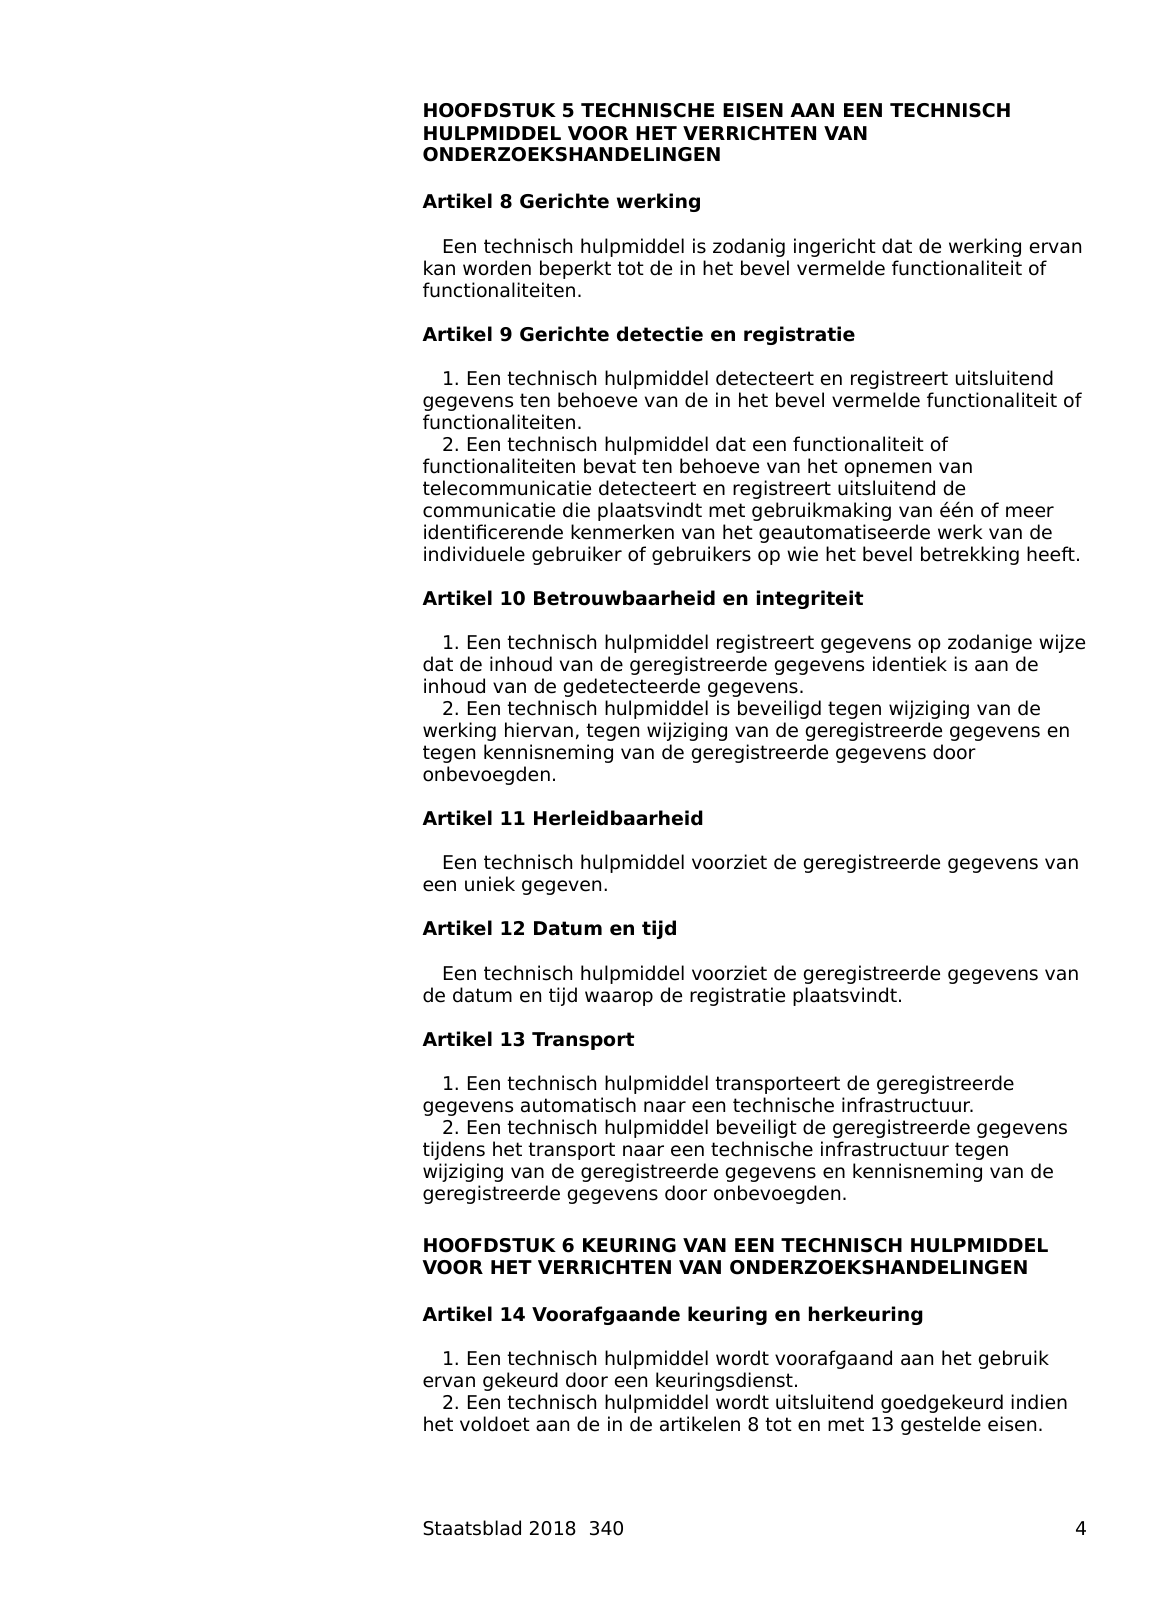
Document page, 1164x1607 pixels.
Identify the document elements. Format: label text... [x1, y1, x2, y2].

subtitle Artikel 9 Gerichte detectie en registratie [422, 324, 1087, 346]
text 1. Een technisch hulpmiddel registreert gegevens op zodanige wijze dat de inhoud van de geregistreerde gegevens identiek is aan de inhoud van de gedetecteerde gegevens. [422, 632, 1087, 698]
text Een technisch hulpmiddel voorziet de geregistreerde gegevens van de datum en tijd waarop de registratie plaatsvindt. [422, 962, 1087, 1006]
text 2. Een technisch hulpmiddel beveiligt de geregistreerde gegevens tijdens het transport naar een technische infrastructuur tegen wijziging van de geregistreerde gegevens en kennisneming van de geregistreerde gegevens door onbevoegden. [422, 1117, 1087, 1205]
text Een technisch hulpmiddel voorziet de geregistreerde gegevens van een uniek gegeven. [422, 852, 1087, 896]
subtitle Artikel 13 Transport [422, 1029, 1087, 1051]
text Een technisch hulpmiddel is zodanig ingericht dat de werking ervan kan worden beperkt tot de in het bevel vermelde functionaliteit of functionaliteiten. [422, 236, 1087, 301]
subtitle Artikel 8 Gerichte werking [422, 191, 1087, 213]
subtitle Artikel 11 Herleidbaarheid [422, 808, 1087, 830]
subtitle Artikel 12 Datum en tijd [422, 918, 1087, 940]
subtitle HOOFDSTUK 6 KEURING VAN EEN TECHNISCH HULPMIDDEL VOOR HET VERRICHTEN VAN ONDERZOEKSHANDELINGEN [422, 1235, 1087, 1279]
text 1. Een technisch hulpmiddel transporteert de geregistreerde gegevens automatisch naar een technische infrastructuur. [422, 1073, 1087, 1117]
subtitle Artikel 14 Voorafgaande keuring en herkeuring [422, 1304, 1087, 1326]
subtitle Artikel 10 Betrouwbaarheid en integriteit [422, 588, 1087, 610]
text 2. Een technisch hulpmiddel is beveiligd tegen wijziging van de werking hiervan, tegen wijziging van de geregistreerde gegevens en tegen kennisneming van de geregistreerde gegevens door onbevoegden. [422, 698, 1087, 786]
subtitle HOOFDSTUK 5 TECHNISCHE EISEN AAN EEN TECHNISCH HULPMIDDEL VOOR HET VERRICHTEN VAN ONDERZOEKSHANDELINGEN [422, 100, 1087, 166]
text 1. Een technisch hulpmiddel detecteert en registreert uitsluitend gegevens ten behoeve van de in het bevel vermelde functionaliteit of functionaliteiten. [422, 368, 1087, 434]
text 1. Een technisch hulpmiddel wordt voorafgaand aan het gebruik ervan gekeurd door een keuringsdienst. [422, 1348, 1087, 1392]
text 2. Een technisch hulpmiddel dat een functionaliteit of functionaliteiten bevat ten behoeve van het opnemen van telecommunicatie detecteert en registreert uitsluitend de communicatie die plaatsvindt met gebruikmaking van één of meer identificerende kenmerken van het geautomatiseerde werk van de individuele gebruiker of gebruikers op wie het bevel betrekking heeft. [422, 434, 1087, 566]
text 2. Een technisch hulpmiddel wordt uitsluitend goedgekeurd indien het voldoet aan de in de artikelen 8 tot en met 13 gestelde eisen. [422, 1392, 1087, 1436]
